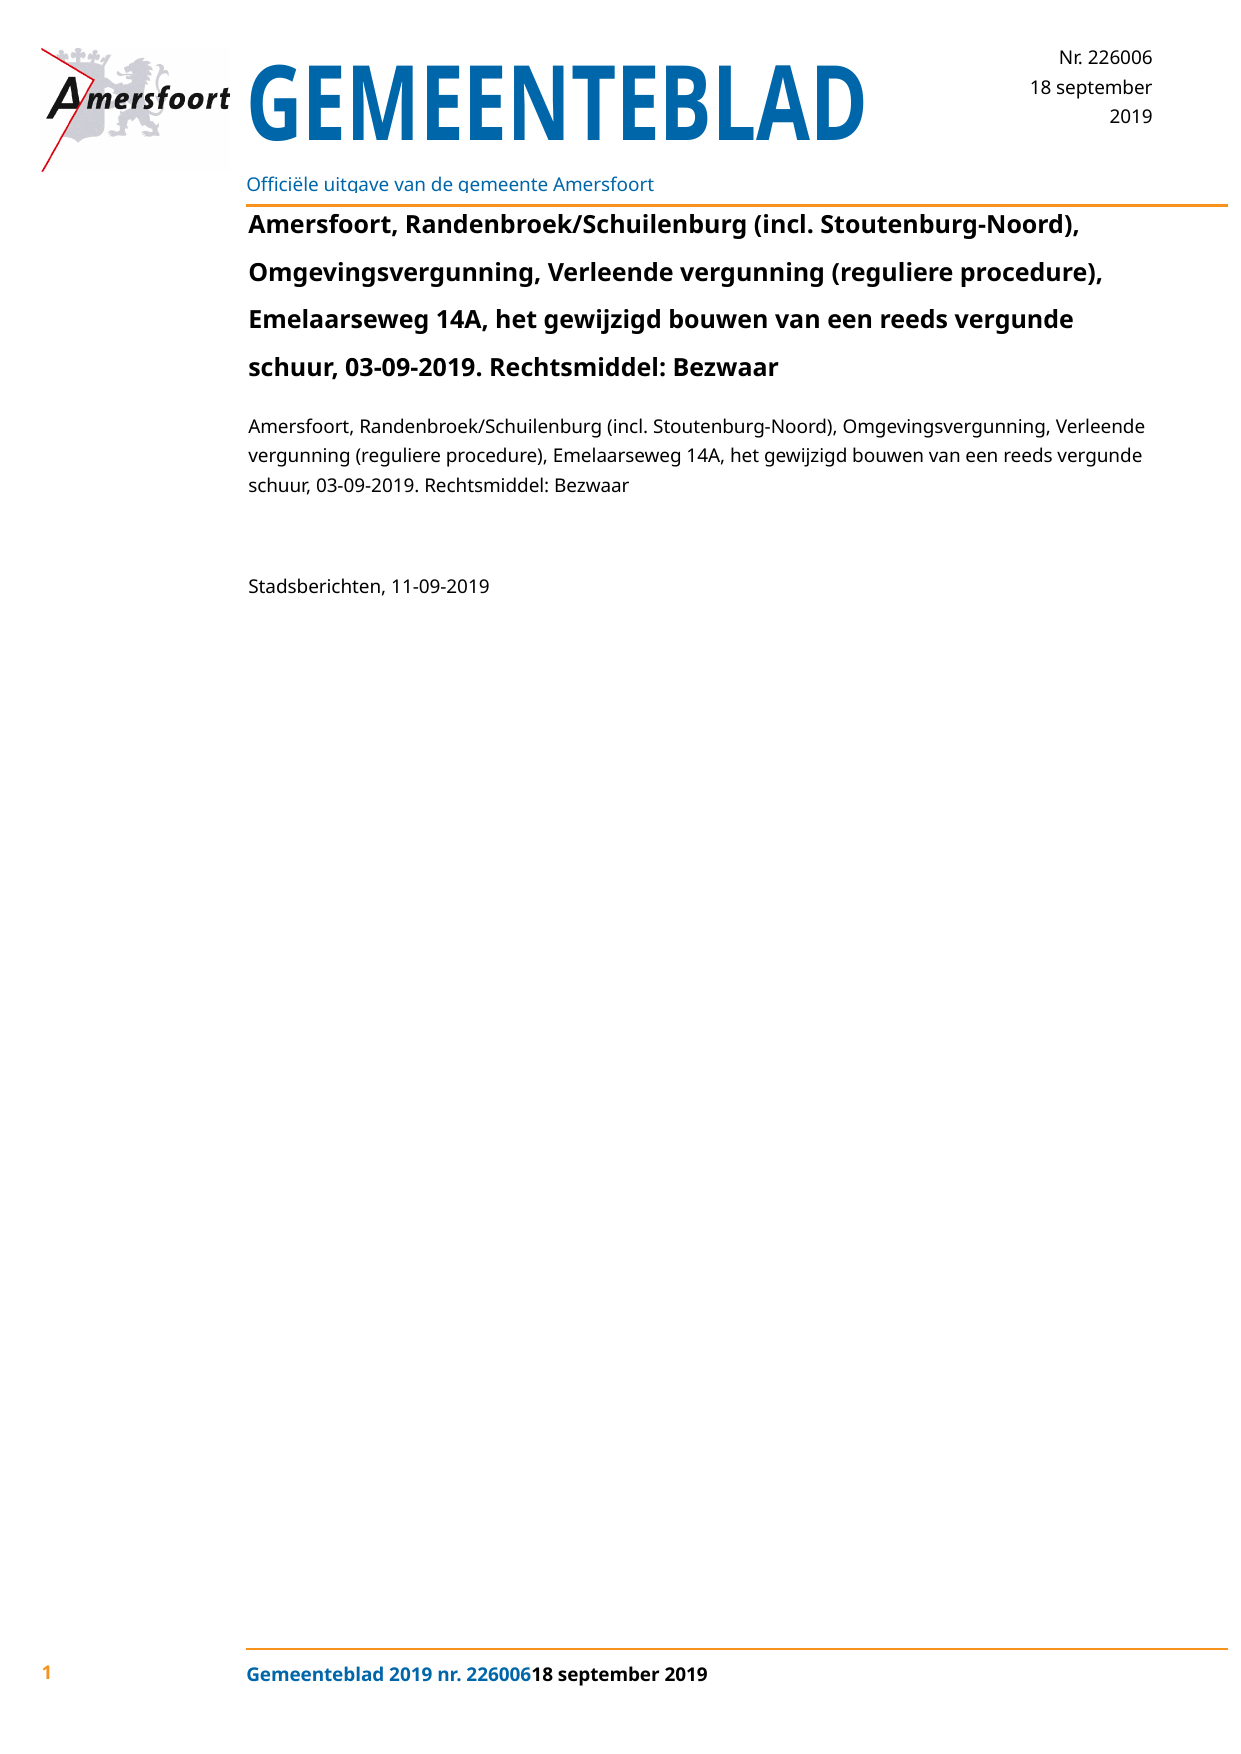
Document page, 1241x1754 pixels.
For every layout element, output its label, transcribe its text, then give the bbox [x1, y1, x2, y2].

text Amersfoort, Randenbroek/Schuilenburg (incl. Stoutenburg-Noord), Omgevingsvergunning, Verleende vergunning (reguliere procedure), Emelaarseweg 14A, het gewijzigd bouwen van een reeds vergunde schuur, 03-09-2019. Rechtsmiddel: Bezwaar [248, 207, 1152, 384]
text Amersfoort, Randenbroek/Schuilenburg (incl. Stoutenburg-Noord), Omgevingsvergunning, Verleende vergunning (reguliere procedure), Emelaarseweg 14A, het gewijzigd bouwen van een reeds vergunde schuur, 03-09-2019. Rechtsmiddel: Bezwaar [248, 413, 1152, 498]
text Stadsberichten, 11-09-2019 [248, 573, 1152, 599]
picture [41, 47, 231, 172]
